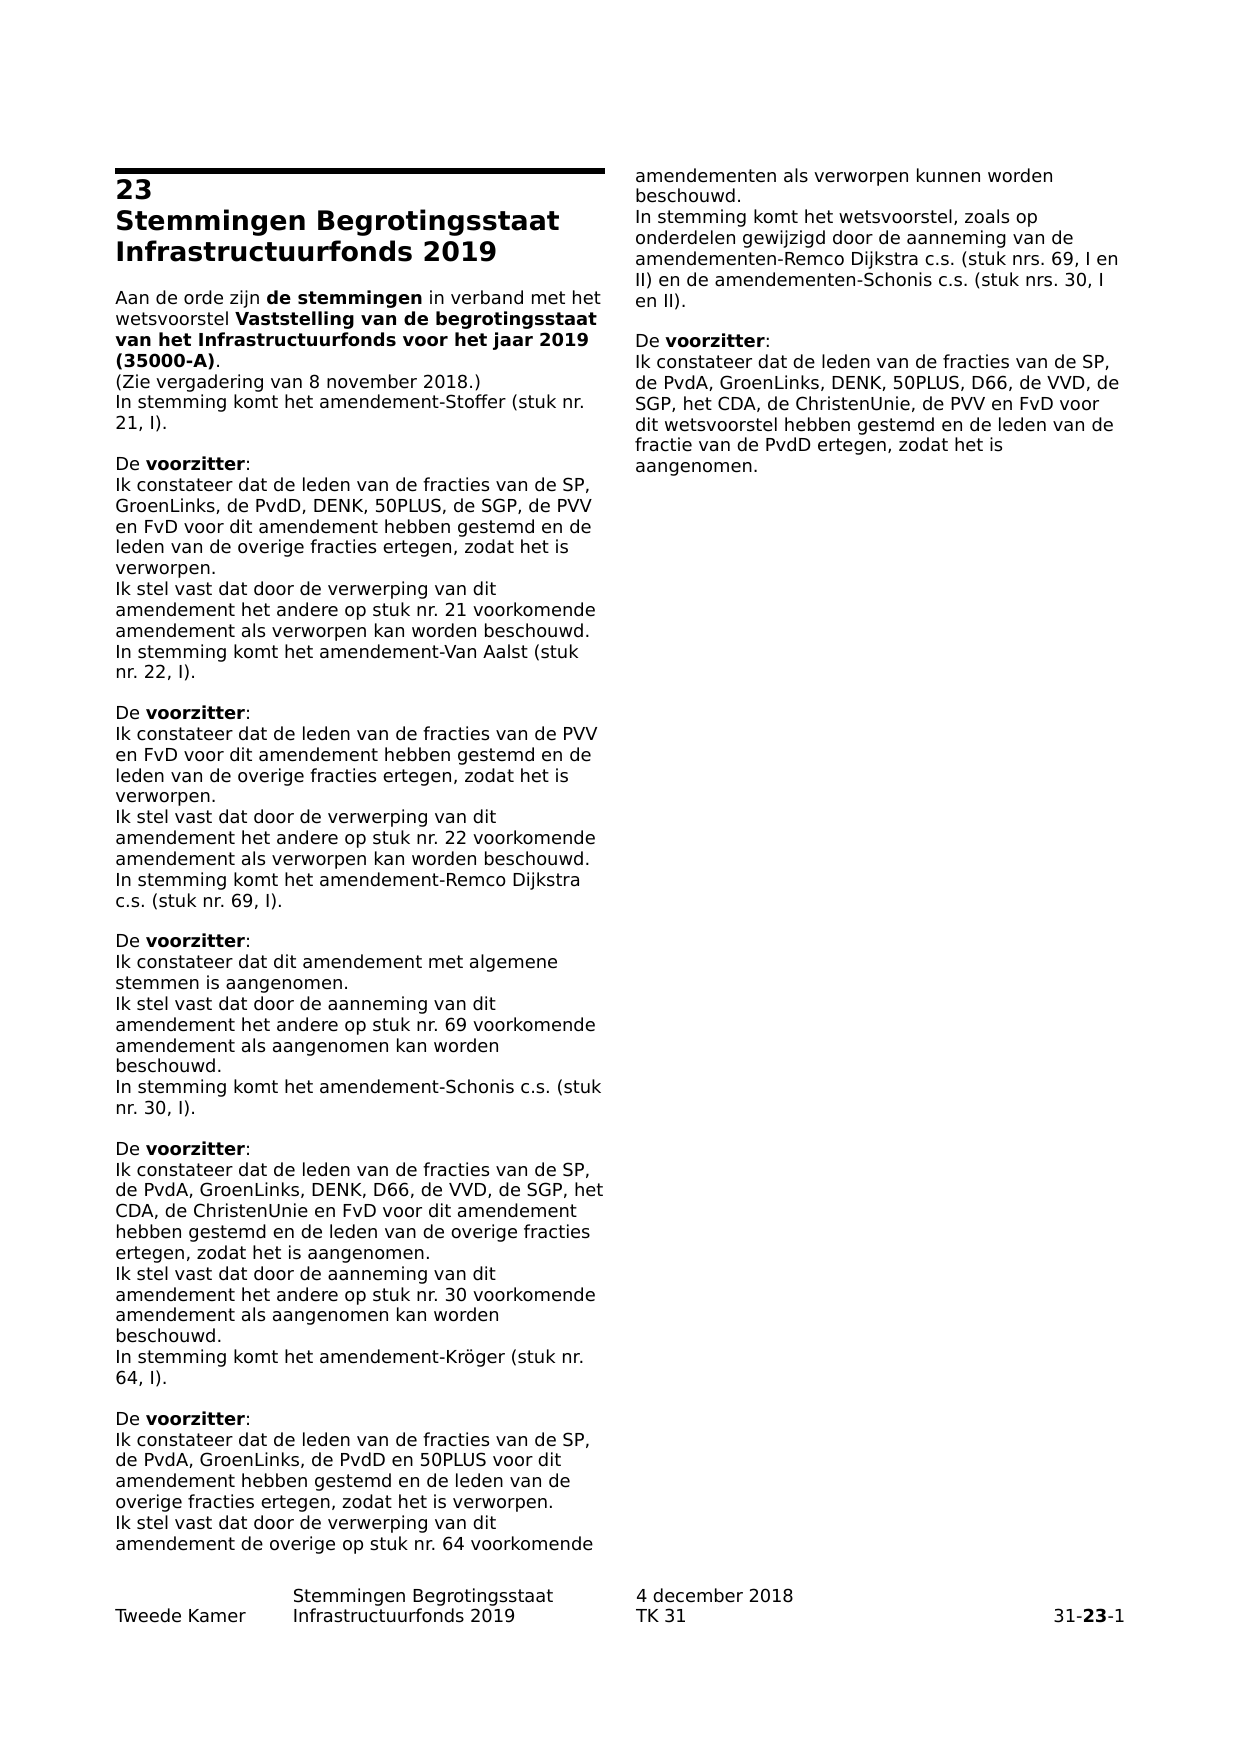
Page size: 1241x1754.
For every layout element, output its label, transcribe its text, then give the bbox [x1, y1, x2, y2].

text Ik stel vast dat door de aanneming van dit amendement het andere op stuk nr. 30 voorkomende amendement als aangenomen kan worden beschouwd. [115, 1263, 605, 1347]
text De voorzitter: [635, 331, 1125, 352]
text De voorzitter: [115, 931, 605, 952]
text Ik stel vast dat door de verwerping van dit amendement de overige op stuk nr. 64 voorkomende [115, 1513, 605, 1554]
text De voorzitter: [115, 703, 605, 724]
text Ik constateer dat de leden van de fracties van de SP, de PvdA, GroenLinks, de PvdD en 50PLUS voor dit amendement hebben gestemd en de leden van de overige fracties ertegen, zodat het is verworpen. [115, 1429, 605, 1513]
text Aan de orde zijn de stemmingen in verband met het wetsvoorstel Vaststelling van de begrotingsstaat van het Infrastructuurfonds voor het jaar 2019 (35000-A). [115, 288, 605, 371]
text In stemming komt het amendement-Kröger (stuk nr. 64, I). [115, 1347, 605, 1388]
text Ik constateer dat de leden van de fracties van de SP, de PvdA, GroenLinks, DENK, 50PLUS, D66, de VVD, de SGP, het CDA, de ChristenUnie, de PVV en FvD voor dit wetsvoorstel hebben gestemd en de leden van de fractie van de PvdD ertegen, zodat het is aangenomen. [635, 352, 1125, 477]
title 23 Stemmingen Begrotingsstaat Infrastructuurfonds 2019 [115, 174, 605, 268]
text (Zie vergadering van 8 november 2018.) [115, 371, 605, 392]
text Ik stel vast dat door de verwerping van dit amendement het andere op stuk nr. 21 voorkomende amendement als verworpen kan worden beschouwd. [115, 579, 605, 641]
text In stemming komt het amendement-Stoffer (stuk nr. 21, I). [115, 392, 605, 434]
text Ik constateer dat dit amendement met algemene stemmen is aangenomen. [115, 952, 605, 994]
text In stemming komt het wetsvoorstel, zoals op onderdelen gewijzigd door de aanneming van de amendementen-Remco Dijkstra c.s. (stuk nrs. 69, I en II) en de amendementen-Schonis c.s. (stuk nrs. 30, I en II). [635, 207, 1125, 311]
text In stemming komt het amendement-Van Aalst (stuk nr. 22, I). [115, 641, 605, 683]
text Ik constateer dat de leden van de fracties van de SP, de PvdA, GroenLinks, DENK, D66, de VVD, de SGP, het CDA, de ChristenUnie en FvD voor dit amendement hebben gestemd en de leden van de overige fracties ertegen, zodat het is aangenomen. [115, 1159, 605, 1263]
text In stemming komt het amendement-Remco Dijkstra c.s. (stuk nr. 69, I). [115, 869, 605, 911]
text Ik stel vast dat door de aanneming van dit amendement het andere op stuk nr. 69 voorkomende amendement als aangenomen kan worden beschouwd. [115, 994, 605, 1077]
text In stemming komt het amendement-Schonis c.s. (stuk nr. 30, I). [115, 1077, 605, 1119]
text Ik stel vast dat door de verwerping van dit amendement het andere op stuk nr. 22 voorkomende amendement als verworpen kan worden beschouwd. [115, 807, 605, 869]
text De voorzitter: [115, 454, 605, 475]
text amendementen als verworpen kunnen worden beschouwd. [635, 165, 1125, 207]
text De voorzitter: [115, 1139, 605, 1159]
text De voorzitter: [115, 1408, 605, 1429]
text Ik constateer dat de leden van de fracties van de SP, GroenLinks, de PvdD, DENK, 50PLUS, de SGP, de PVV en FvD voor dit amendement hebben gestemd en de leden van de overige fracties ertegen, zodat het is verworpen. [115, 475, 605, 579]
text Ik constateer dat de leden van de fracties van de PVV en FvD voor dit amendement hebben gestemd en de leden van de overige fracties ertegen, zodat het is verworpen. [115, 724, 605, 807]
